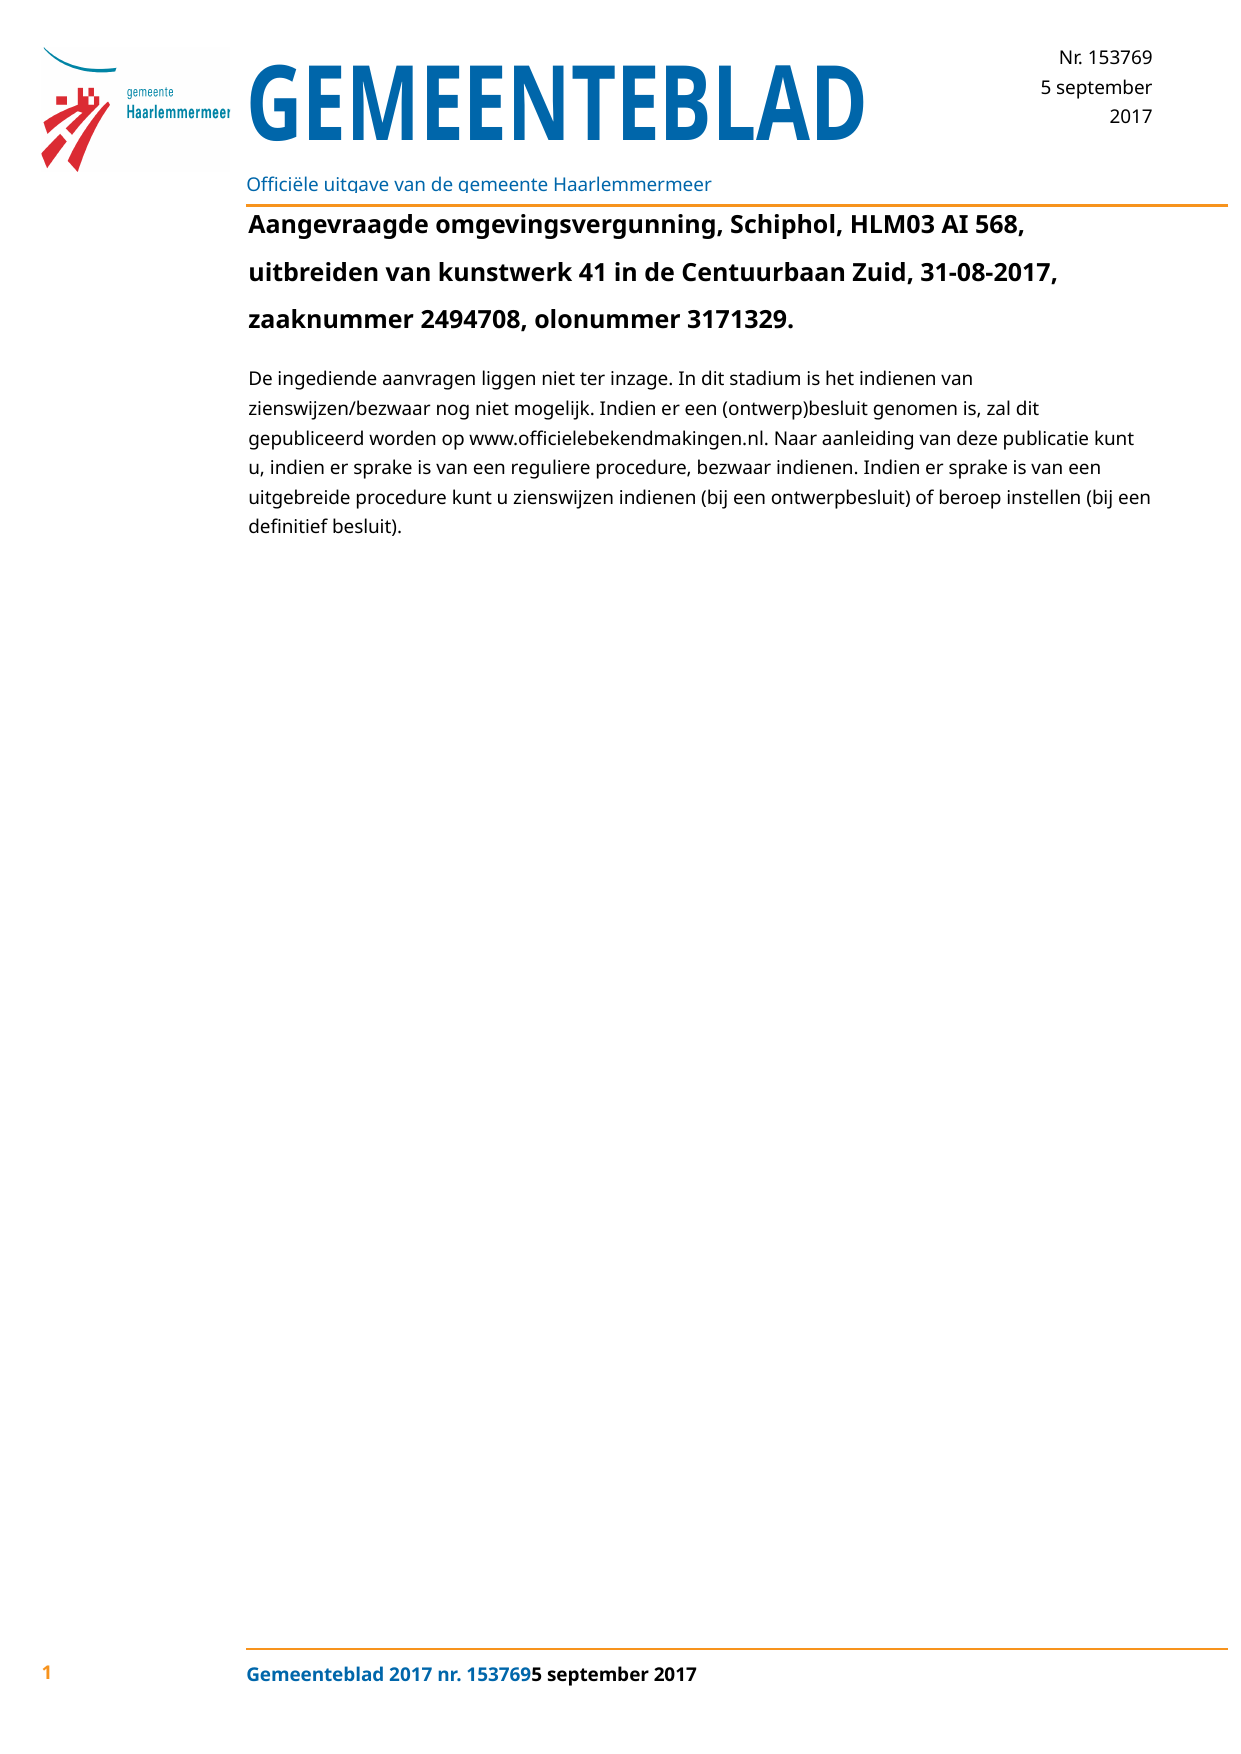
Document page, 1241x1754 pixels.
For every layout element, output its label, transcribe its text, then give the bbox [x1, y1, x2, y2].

text De ingediende aanvragen liggen niet ter inzage. In dit stadium is het indienen van zienswijzen/bezwaar nog niet mogelijk. Indien er een (ontwerp)besluit genomen is, zal dit gepubliceerd worden op www.officielebekendmakingen.nl. Naar aanleiding van deze publicatie kunt u, indien er sprake is van een reguliere procedure, bezwaar indienen. Indien er sprake is van een uitgebreide procedure kunt u zienswijzen indienen (bij een ontwerpbesluit) of beroep instellen (bij een definitief besluit). [248, 366, 1152, 539]
text Aangevraagde omgevingsvergunning, Schiphol, HLM03 AI 568, uitbreiden van kunstwerk 41 in de Centuurbaan Zuid, 31-08-2017, zaaknummer 2494708, olonummer 3171329. [248, 207, 1152, 336]
picture [41, 47, 231, 172]
